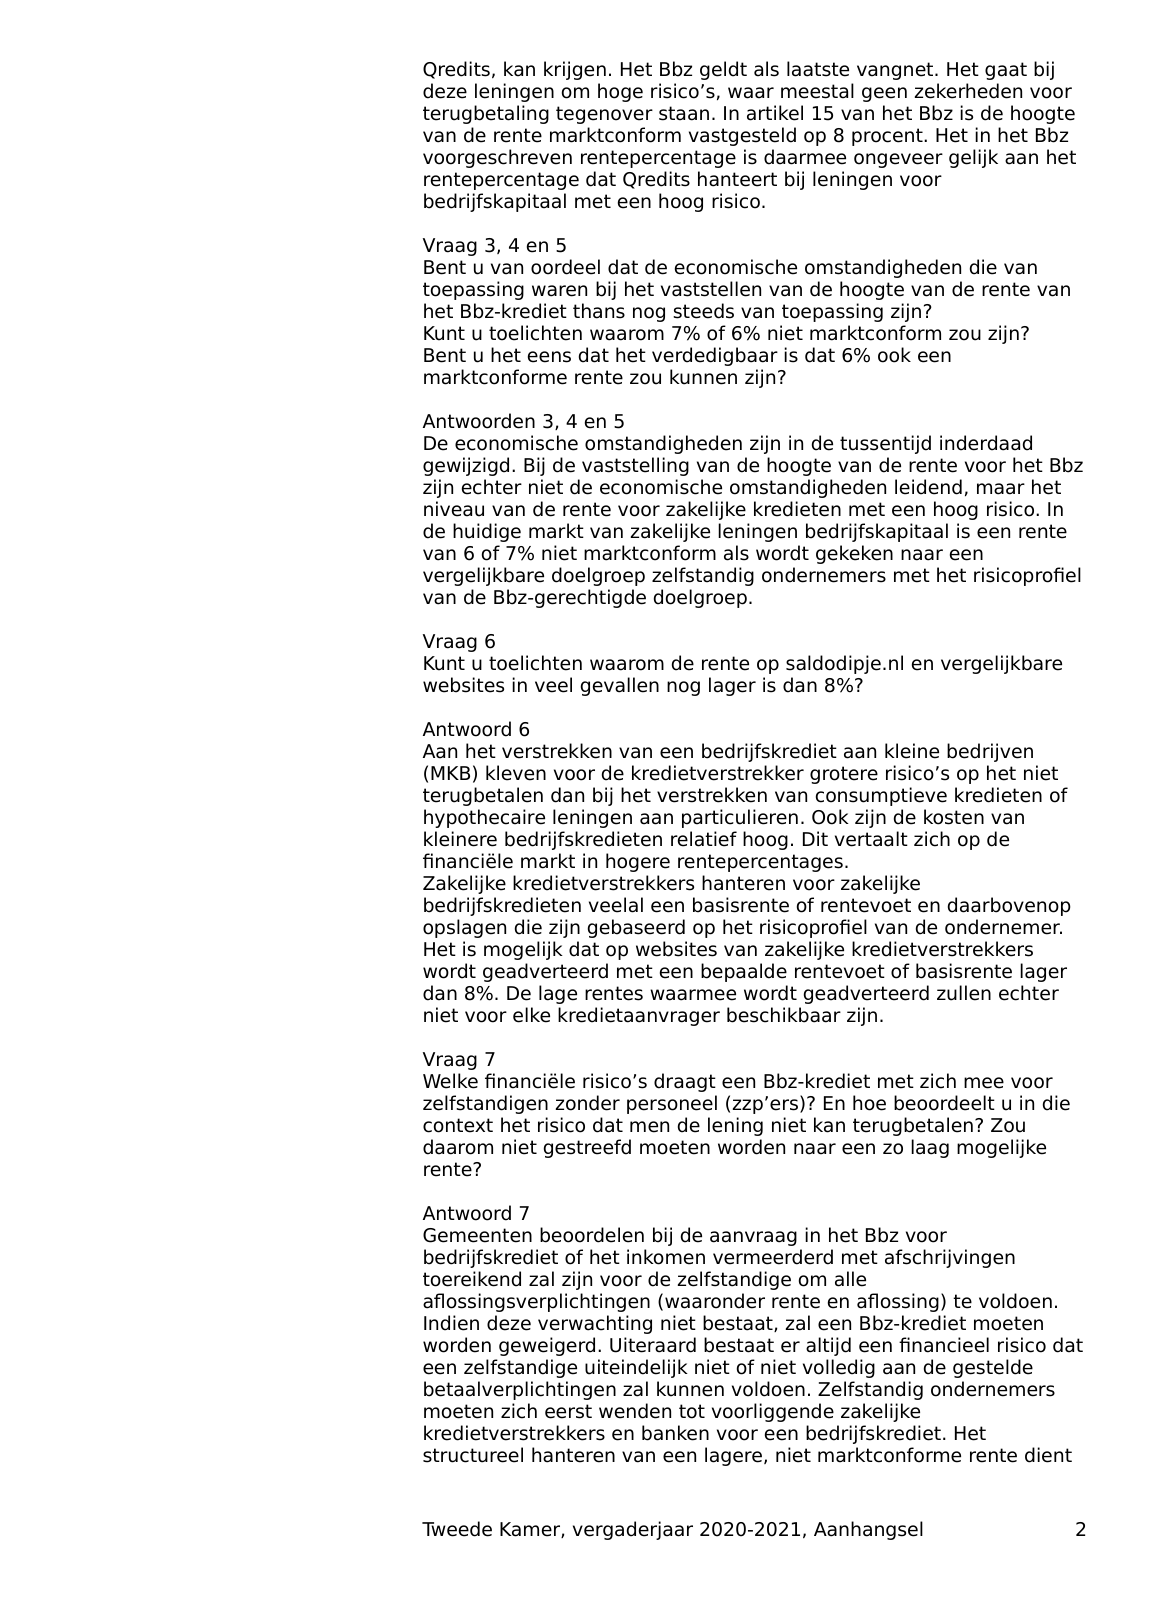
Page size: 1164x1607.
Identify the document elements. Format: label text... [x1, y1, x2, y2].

text Antwoord 7 [422, 1203, 1087, 1225]
text Bent u van oordeel dat de economische omstandigheden die van toepassing waren bij het vaststellen van de hoogte van de rente van het Bbz-krediet thans nog steeds van toepassing zijn? [422, 257, 1087, 323]
text Aan het verstrekken van een bedrijfskrediet aan kleine bedrijven (MKB) kleven voor de kredietverstrekker grotere risico’s op het niet terugbetalen dan bij het verstrekken van consumptieve kredieten of hypothecaire leningen aan particulieren. Ook zijn de kosten van kleinere bedrijfskredieten relatief hoog. Dit vertaalt zich op de financiële markt in hogere rentepercentages. [422, 741, 1087, 873]
text Vraag 3, 4 en 5 [422, 235, 1087, 257]
text Kunt u toelichten waarom 7% of 6% niet marktconform zou zijn? [422, 323, 1087, 345]
text Vraag 6 [422, 631, 1087, 653]
text Vraag 7 [422, 1049, 1087, 1071]
text De economische omstandigheden zijn in de tussentijd inderdaad gewijzigd. Bij de vaststelling van de hoogte van de rente voor het Bbz zijn echter niet de economische omstandigheden leidend, maar het niveau van de rente voor zakelijke kredieten met een hoog risico. In de huidige markt van zakelijke leningen bedrijfskapitaal is een rente van 6 of 7% niet marktconform als wordt gekeken naar een vergelijkbare doelgroep zelfstandig ondernemers met het risicoprofiel van de Bbz-gerechtigde doelgroep. [422, 433, 1087, 609]
text Zakelijke kredietverstrekkers hanteren voor zakelijke bedrijfskredieten veelal een basisrente of rentevoet en daarbovenop opslagen die zijn gebaseerd op het risicoprofiel van de ondernemer. Het is mogelijk dat op websites van zakelijke kredietverstrekkers wordt geadverteerd met een bepaalde rentevoet of basisrente lager dan 8%. De lage rentes waarmee wordt geadverteerd zullen echter niet voor elke kredietaanvrager beschikbaar zijn. [422, 873, 1087, 1027]
text Antwoorden 3, 4 en 5 [422, 411, 1087, 433]
text Bent u het eens dat het verdedigbaar is dat 6% ook een marktconforme rente zou kunnen zijn? [422, 345, 1087, 389]
text Welke financiële risico’s draagt een Bbz-krediet met zich mee voor zelfstandigen zonder personeel (zzp’ers)? En hoe beoordeelt u in die context het risico dat men de lening niet kan terugbetalen? Zou daarom niet gestreefd moeten worden naar een zo laag mogelijke rente? [422, 1071, 1087, 1181]
text Antwoord 6 [422, 719, 1087, 741]
text Qredits, kan krijgen. Het Bbz geldt als laatste vangnet. Het gaat bij deze leningen om hoge risico’s, waar meestal geen zekerheden voor terugbetaling tegenover staan. In artikel 15 van het Bbz is de hoogte van de rente marktconform vastgesteld op 8 procent. Het in het Bbz voorgeschreven rentepercentage is daarmee ongeveer gelijk aan het rentepercentage dat Qredits hanteert bij leningen voor bedrijfskapitaal met een hoog risico. [422, 59, 1087, 213]
text Kunt u toelichten waarom de rente op saldodipje.nl en vergelijkbare websites in veel gevallen nog lager is dan 8%? [422, 653, 1087, 697]
text Gemeenten beoordelen bij de aanvraag in het Bbz voor bedrijfskrediet of het inkomen vermeerderd met afschrijvingen toereikend zal zijn voor de zelfstandige om alle aflossingsverplichtingen (waaronder rente en aflossing) te voldoen. Indien deze verwachting niet bestaat, zal een Bbz-krediet moeten worden geweigerd. Uiteraard bestaat er altijd een financieel risico dat een zelfstandige uiteindelijk niet of niet volledig aan de gestelde betaalverplichtingen zal kunnen voldoen. Zelfstandig ondernemers moeten zich eerst wenden tot voorliggende zakelijke kredietverstrekkers en banken voor een bedrijfskrediet. Het structureel hanteren van een lagere, niet marktconforme rente dient [422, 1225, 1087, 1467]
